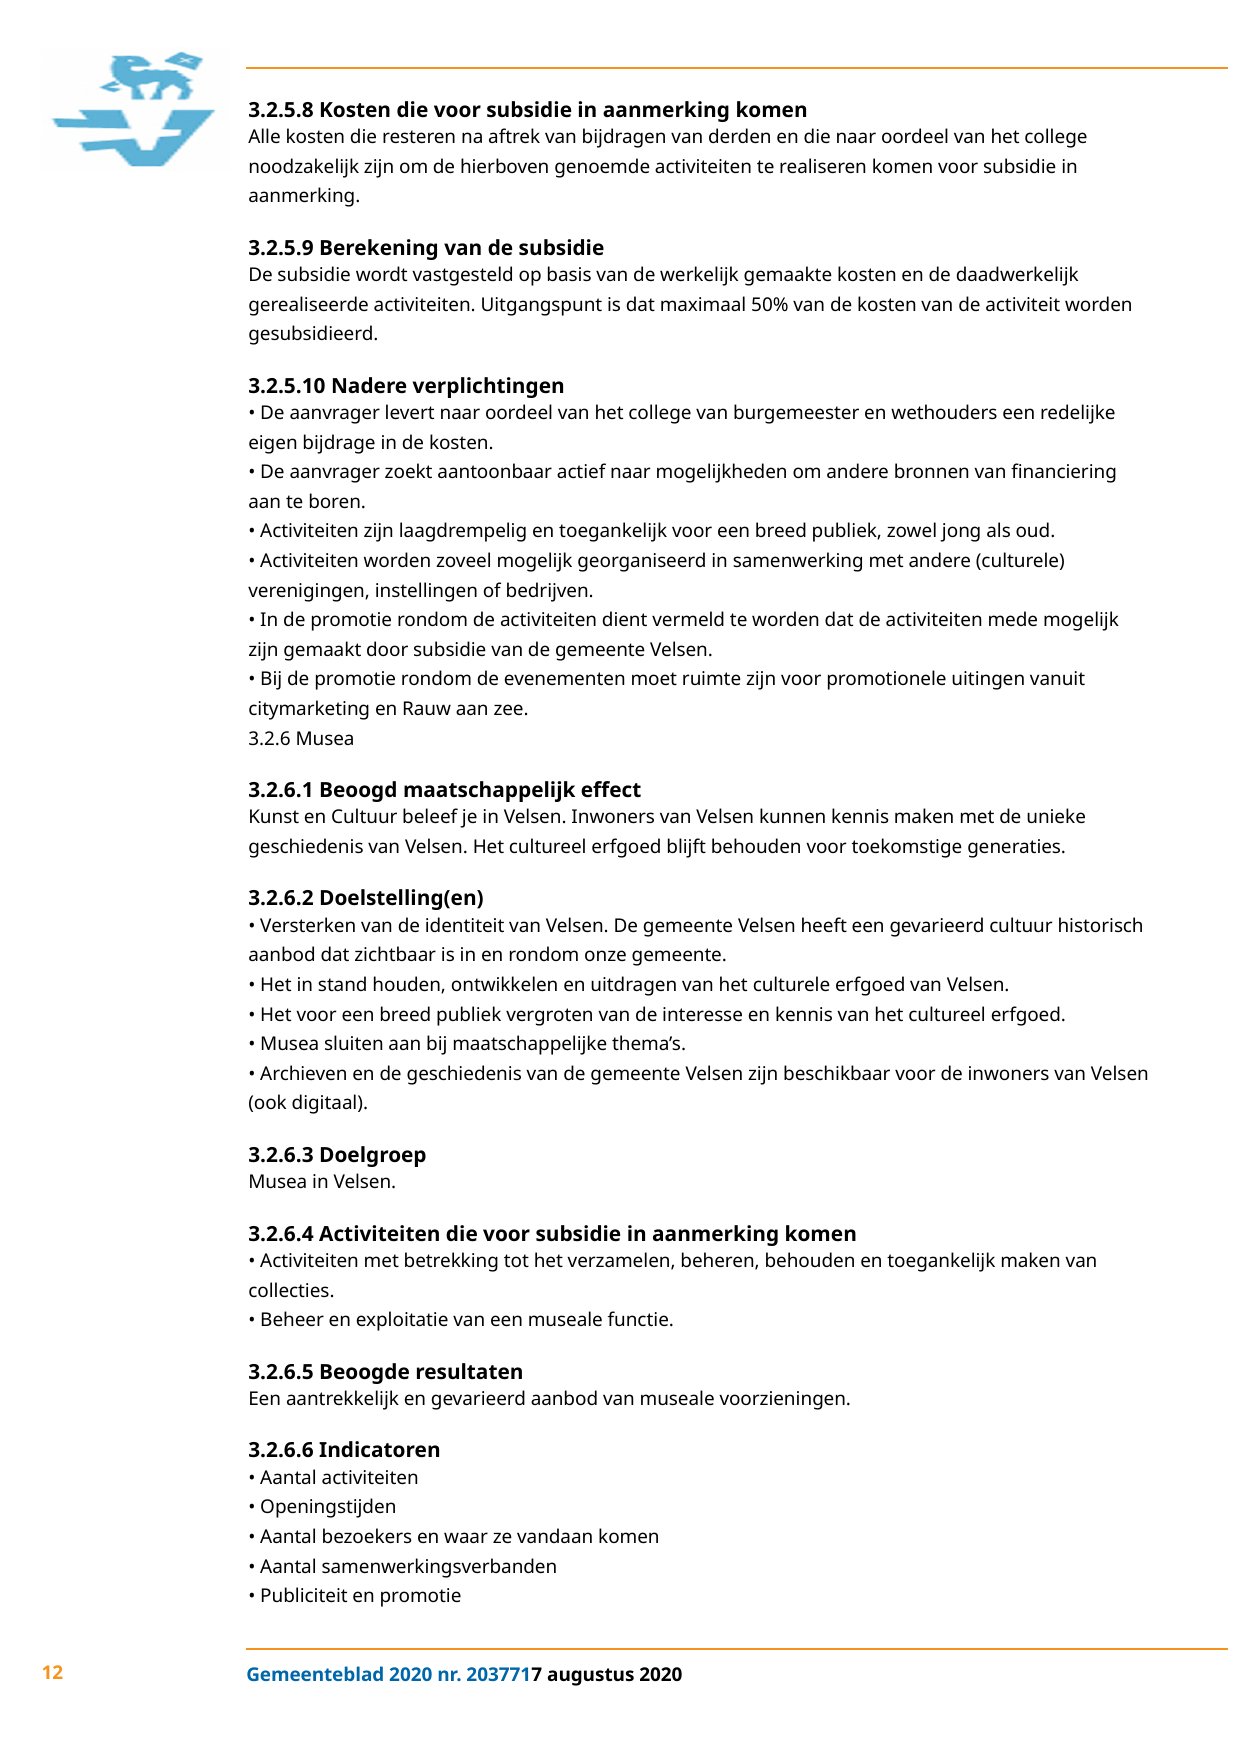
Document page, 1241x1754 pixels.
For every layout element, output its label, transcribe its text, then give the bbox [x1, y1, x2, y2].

text Musea in Velsen. [248, 1168, 1152, 1194]
text • Activiteiten met betrekking tot het verzamelen, beheren, behouden en toegankelijk maken van collecties. [248, 1247, 1152, 1302]
text • De aanvrager levert naar oordeel van het college van burgemeester en wethouders een redelijke eigen bijdrage in de kosten. [248, 399, 1152, 454]
text Alle kosten die resteren na aftrek van bijdragen van derden en die naar oordeel van het college noodzakelijk zijn om de hierboven genoemde activiteiten te realiseren komen voor subsidie in aanmerking. [248, 123, 1152, 208]
text 3.2.6.5 Beoogde resultaten [248, 1357, 1152, 1385]
text 3.2.5.9 Berekening van de subsidie [248, 233, 1152, 261]
text Een aantrekkelijk en gevarieerd aanbod van museale voorzieningen. [248, 1385, 1152, 1411]
text 3.2.6.1 Beoogd maatschappelijk effect [248, 775, 1152, 803]
text 3.2.6.4 Activiteiten die voor subsidie in aanmerking komen [248, 1219, 1152, 1247]
text 3.2.6.3 Doelgroep [248, 1140, 1152, 1168]
picture [41, 47, 231, 172]
text 3.2.5.10 Nadere verplichtingen [248, 371, 1152, 399]
text • Het in stand houden, ontwikkelen en uitdragen van het culturele erfgoed van Velsen. [248, 971, 1152, 997]
text • Activiteiten worden zoveel mogelijk georganiseerd in samenwerking met andere (culturele) verenigingen, instellingen of bedrijven. [248, 547, 1152, 602]
text • Bij de promotie rondom de evenementen moet ruimte zijn voor promotionele uitingen vanuit citymarketing en Rauw aan zee. [248, 666, 1152, 721]
text De subsidie wordt vastgesteld op basis van de werkelijk gemaakte kosten en de daadwerkelijk gerealiseerde activiteiten. Uitgangspunt is dat maximaal 50% van de kosten van de activiteit worden gesubsidieerd. [248, 261, 1152, 346]
text • Versterken van de identiteit van Velsen. De gemeente Velsen heeft een gevarieerd cultuur historisch aanbod dat zichtbaar is in en rondom onze gemeente. [248, 912, 1152, 967]
text • Musea sluiten aan bij maatschappelijke thema’s. [248, 1030, 1152, 1056]
text • Het voor een breed publiek vergroten van de interesse en kennis van het cultureel erfgoed. [248, 1001, 1152, 1026]
text • Aantal samenwerkingsverbanden [248, 1553, 1152, 1578]
text • Aantal bezoekers en waar ze vandaan komen [248, 1523, 1152, 1549]
text • Publiciteit en promotie [248, 1582, 1152, 1608]
text • Archieven en de geschiedenis van de gemeente Velsen zijn beschikbaar voor de inwoners van Velsen (ook digitaal). [248, 1060, 1152, 1115]
text 3.2.5.8 Kosten die voor subsidie in aanmerking komen [248, 95, 1152, 123]
text • Openingstijden [248, 1494, 1152, 1519]
text • De aanvrager zoekt aantoonbaar actief naar mogelijkheden om andere bronnen van financiering aan te boren. [248, 458, 1152, 514]
text Kunst en Cultuur beleef je in Velsen. Inwoners van Velsen kunnen kennis maken met de unieke geschiedenis van Velsen. Het cultureel erfgoed blijft behouden voor toekomstige generaties. [248, 803, 1152, 859]
text • Beheer en exploitatie van een museale functie. [248, 1306, 1152, 1332]
text • Activiteiten zijn laagdrempelig en toegankelijk voor een breed publiek, zowel jong als oud. [248, 518, 1152, 543]
text 3.2.6.6 Indicatoren [248, 1436, 1152, 1464]
text 3.2.6.2 Doelstelling(en) [248, 883, 1152, 912]
text • Aantal activiteiten [248, 1464, 1152, 1490]
text 3.2.6 Musea [248, 725, 1152, 750]
text • In de promotie rondom de activiteiten dient vermeld te worden dat de activiteiten mede mogelijk zijn gemaakt door subsidie van de gemeente Velsen. [248, 606, 1152, 662]
